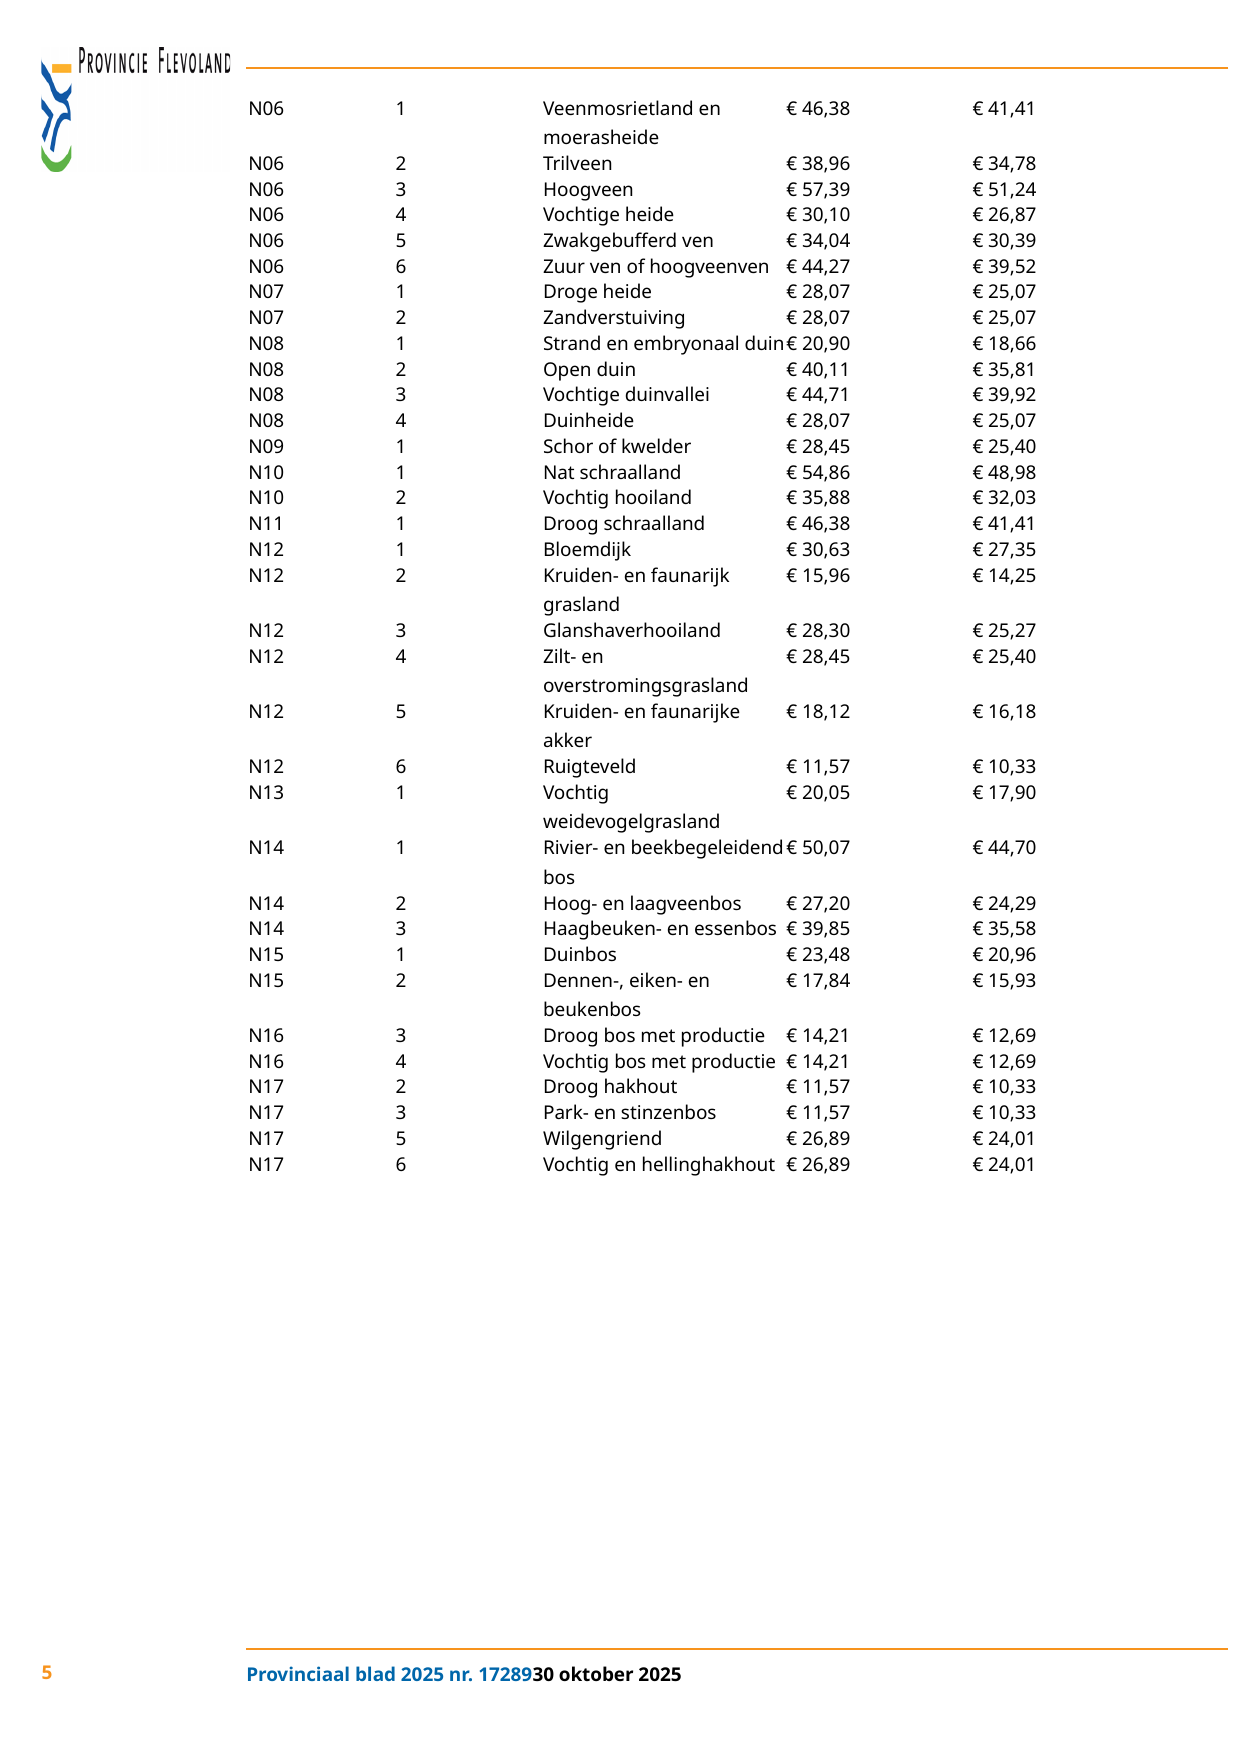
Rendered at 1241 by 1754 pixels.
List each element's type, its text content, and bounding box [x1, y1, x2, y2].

table_cell 3 [395, 176, 543, 202]
table_cell € 28,45 [786, 643, 972, 698]
table_cell N17 [248, 1074, 395, 1099]
table_cell € 44,71 [786, 382, 972, 407]
table_cell 1 [395, 941, 543, 967]
table_cell 1 [395, 330, 543, 356]
table_cell 2 [395, 485, 543, 510]
table_cell Glanshaverhooiland [543, 617, 786, 643]
table_cell N08 [248, 382, 395, 407]
table_cell 6 [395, 1151, 543, 1177]
table_cell N08 [248, 330, 395, 356]
table_cell € 27,20 [786, 890, 972, 916]
table_cell € 41,41 [972, 95, 1152, 150]
table_cell € 18,66 [972, 330, 1152, 356]
table_cell N14 [248, 890, 395, 916]
table_cell N12 [248, 536, 395, 562]
table_cell € 25,07 [972, 305, 1152, 330]
table_cell € 44,27 [786, 253, 972, 279]
table_cell € 44,70 [972, 835, 1152, 890]
table_cell € 20,05 [786, 779, 972, 834]
table_cell € 30,39 [972, 227, 1152, 253]
table_cell N08 [248, 408, 395, 433]
table_cell 6 [395, 253, 543, 279]
table_cell N07 [248, 305, 395, 330]
table_cell € 12,69 [972, 1022, 1152, 1048]
table_cell Droge heide [543, 279, 786, 304]
table_cell € 39,52 [972, 253, 1152, 279]
table_cell Zandverstuiving [543, 305, 786, 330]
table_cell Vochtige duinvallei [543, 382, 786, 407]
table_cell 1 [395, 279, 543, 304]
table_cell Vochtig weidevogelgrasland [543, 779, 786, 834]
table_cell € 17,84 [786, 967, 972, 1022]
table_cell N12 [248, 617, 395, 643]
table_cell Droog bos met productie [543, 1022, 786, 1048]
table_cell 4 [395, 1048, 543, 1074]
table_cell N15 [248, 941, 395, 967]
table_cell 2 [395, 356, 543, 382]
table_cell N17 [248, 1151, 395, 1177]
table_cell Droog hakhout [543, 1074, 786, 1099]
table_cell Vochtig en hellinghakhout [543, 1151, 786, 1177]
table_cell € 28,07 [786, 305, 972, 330]
table_cell Hoogveen [543, 176, 786, 202]
table_cell N12 [248, 698, 395, 753]
table_cell Kruiden- en faunarijke akker [543, 698, 786, 753]
table_cell 1 [395, 835, 543, 890]
table_cell € 50,07 [786, 835, 972, 890]
table_cell 2 [395, 890, 543, 916]
table_cell N15 [248, 967, 395, 1022]
table_cell € 14,21 [786, 1022, 972, 1048]
table_cell 5 [395, 1125, 543, 1151]
table_cell € 25,07 [972, 408, 1152, 433]
table_cell Rivier- en beekbegeleidend bos [543, 835, 786, 890]
table_cell 3 [395, 617, 543, 643]
table_cell € 40,11 [786, 356, 972, 382]
table_cell € 30,63 [786, 536, 972, 562]
table_cell € 46,38 [786, 510, 972, 536]
table_cell N11 [248, 510, 395, 536]
table_cell € 28,30 [786, 617, 972, 643]
table_cell € 24,29 [972, 890, 1152, 916]
table_cell 4 [395, 643, 543, 698]
table_cell 2 [395, 967, 543, 1022]
table_cell N09 [248, 433, 395, 459]
table_cell N12 [248, 643, 395, 698]
table_cell 2 [395, 150, 543, 176]
table_cell N06 [248, 176, 395, 202]
table_cell € 12,69 [972, 1048, 1152, 1074]
table_cell € 39,85 [786, 916, 972, 941]
table_cell Trilveen [543, 150, 786, 176]
table_cell € 54,86 [786, 459, 972, 484]
table_cell € 35,88 [786, 485, 972, 510]
table_cell € 26,89 [786, 1125, 972, 1151]
table_cell Zuur ven of hoogveenven [543, 253, 786, 279]
table_cell € 34,04 [786, 227, 972, 253]
table_cell € 48,98 [972, 459, 1152, 484]
table_cell € 11,57 [786, 1100, 972, 1125]
table_cell Duinheide [543, 408, 786, 433]
table_cell N08 [248, 356, 395, 382]
table_cell € 57,39 [786, 176, 972, 202]
table_cell 1 [395, 459, 543, 484]
table_cell N06 [248, 95, 395, 150]
table_cell Kruiden- en faunarijk grasland [543, 562, 786, 617]
table_cell 4 [395, 202, 543, 227]
table_cell N17 [248, 1100, 395, 1125]
table_cell € 32,03 [972, 485, 1152, 510]
table_cell € 25,27 [972, 617, 1152, 643]
table_cell 3 [395, 1022, 543, 1048]
table_cell 5 [395, 698, 543, 753]
table_cell 5 [395, 227, 543, 253]
picture [41, 47, 231, 172]
table_cell € 10,33 [972, 1074, 1152, 1099]
table_cell Dennen-, eiken- en beukenbos [543, 967, 786, 1022]
table_cell € 35,58 [972, 916, 1152, 941]
table_cell € 34,78 [972, 150, 1152, 176]
table_cell € 35,81 [972, 356, 1152, 382]
table_cell € 28,07 [786, 279, 972, 304]
table_cell 2 [395, 305, 543, 330]
table_cell € 28,45 [786, 433, 972, 459]
table_cell € 18,12 [786, 698, 972, 753]
table_cell € 38,96 [786, 150, 972, 176]
table_cell € 23,48 [786, 941, 972, 967]
table_cell € 11,57 [786, 754, 972, 779]
table_cell € 26,89 [786, 1151, 972, 1177]
table_cell Park- en stinzenbos [543, 1100, 786, 1125]
table_cell € 14,21 [786, 1048, 972, 1074]
table_cell € 10,33 [972, 754, 1152, 779]
table_cell Wilgengriend [543, 1125, 786, 1151]
table_cell Zilt- en overstromingsgrasland [543, 643, 786, 698]
table_cell € 30,10 [786, 202, 972, 227]
table_cell Schor of kwelder [543, 433, 786, 459]
table_cell Droog schraalland [543, 510, 786, 536]
table_cell € 41,41 [972, 510, 1152, 536]
table_cell Vochtig bos met productie [543, 1048, 786, 1074]
table_cell € 39,92 [972, 382, 1152, 407]
table_cell N16 [248, 1048, 395, 1074]
table_cell € 26,87 [972, 202, 1152, 227]
table_cell € 11,57 [786, 1074, 972, 1099]
table_cell 1 [395, 536, 543, 562]
table_cell € 10,33 [972, 1100, 1152, 1125]
table_cell 2 [395, 562, 543, 617]
table_cell N06 [248, 253, 395, 279]
table_cell € 15,93 [972, 967, 1152, 1022]
table_cell 1 [395, 95, 543, 150]
table_cell N10 [248, 459, 395, 484]
table_cell Open duin [543, 356, 786, 382]
table_cell € 20,96 [972, 941, 1152, 967]
table_cell Duinbos [543, 941, 786, 967]
table_cell € 28,07 [786, 408, 972, 433]
table_cell N10 [248, 485, 395, 510]
table_cell N06 [248, 202, 395, 227]
table_cell € 16,18 [972, 698, 1152, 753]
table_cell 2 [395, 1074, 543, 1099]
table_cell Nat schraalland [543, 459, 786, 484]
table_cell Hoog- en laagveenbos [543, 890, 786, 916]
table_cell Vochtig hooiland [543, 485, 786, 510]
table_cell N16 [248, 1022, 395, 1048]
table_cell € 20,90 [786, 330, 972, 356]
table_cell N12 [248, 754, 395, 779]
table_cell Strand en embryonaal duin [543, 330, 786, 356]
table_cell € 17,90 [972, 779, 1152, 834]
table_cell Vochtige heide [543, 202, 786, 227]
table_cell € 24,01 [972, 1125, 1152, 1151]
table_cell N12 [248, 562, 395, 617]
table_cell N13 [248, 779, 395, 834]
table_cell N17 [248, 1125, 395, 1151]
table_cell € 14,25 [972, 562, 1152, 617]
table_cell N06 [248, 227, 395, 253]
table_cell Veenmosrietland en moerasheide [543, 95, 786, 150]
table_cell 3 [395, 916, 543, 941]
table_cell 1 [395, 779, 543, 834]
table_cell 1 [395, 510, 543, 536]
table_cell € 25,40 [972, 643, 1152, 698]
table_cell € 51,24 [972, 176, 1152, 202]
table_cell Bloemdijk [543, 536, 786, 562]
table_cell € 15,96 [786, 562, 972, 617]
table_cell € 25,40 [972, 433, 1152, 459]
table_cell N14 [248, 916, 395, 941]
table_cell Ruigteveld [543, 754, 786, 779]
table_cell 3 [395, 1100, 543, 1125]
table_cell € 24,01 [972, 1151, 1152, 1177]
table_cell 6 [395, 754, 543, 779]
table_cell Haagbeuken- en essenbos [543, 916, 786, 941]
table_cell N06 [248, 150, 395, 176]
table_cell € 46,38 [786, 95, 972, 150]
table_cell € 27,35 [972, 536, 1152, 562]
table_cell 1 [395, 433, 543, 459]
table_cell 4 [395, 408, 543, 433]
table_cell N07 [248, 279, 395, 304]
table_cell N14 [248, 835, 395, 890]
table_cell 3 [395, 382, 543, 407]
table_cell Zwakgebufferd ven [543, 227, 786, 253]
table_cell € 25,07 [972, 279, 1152, 304]
